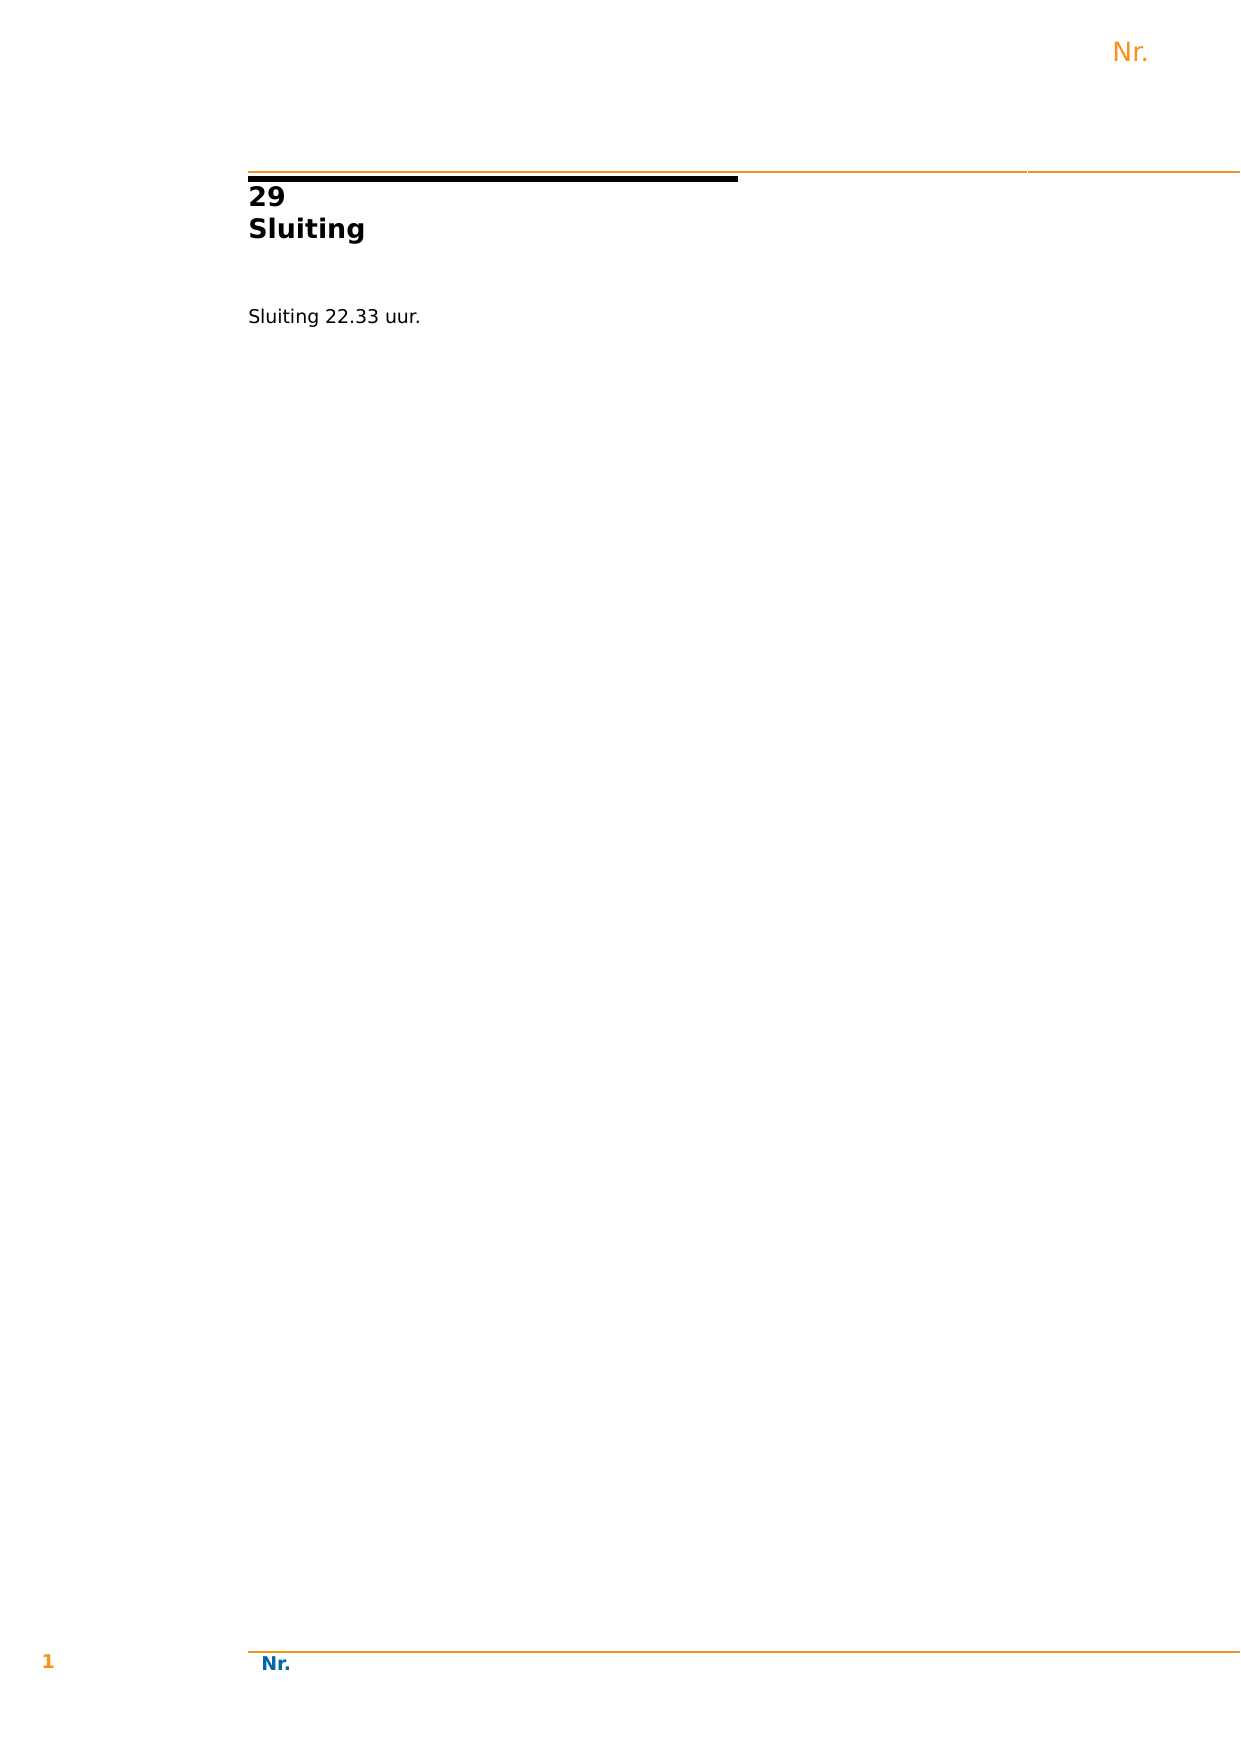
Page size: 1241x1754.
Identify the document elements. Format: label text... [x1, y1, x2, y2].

text Sluiting 22.33 uur. [248, 306, 691, 328]
title 29 Sluiting [248, 182, 691, 244]
